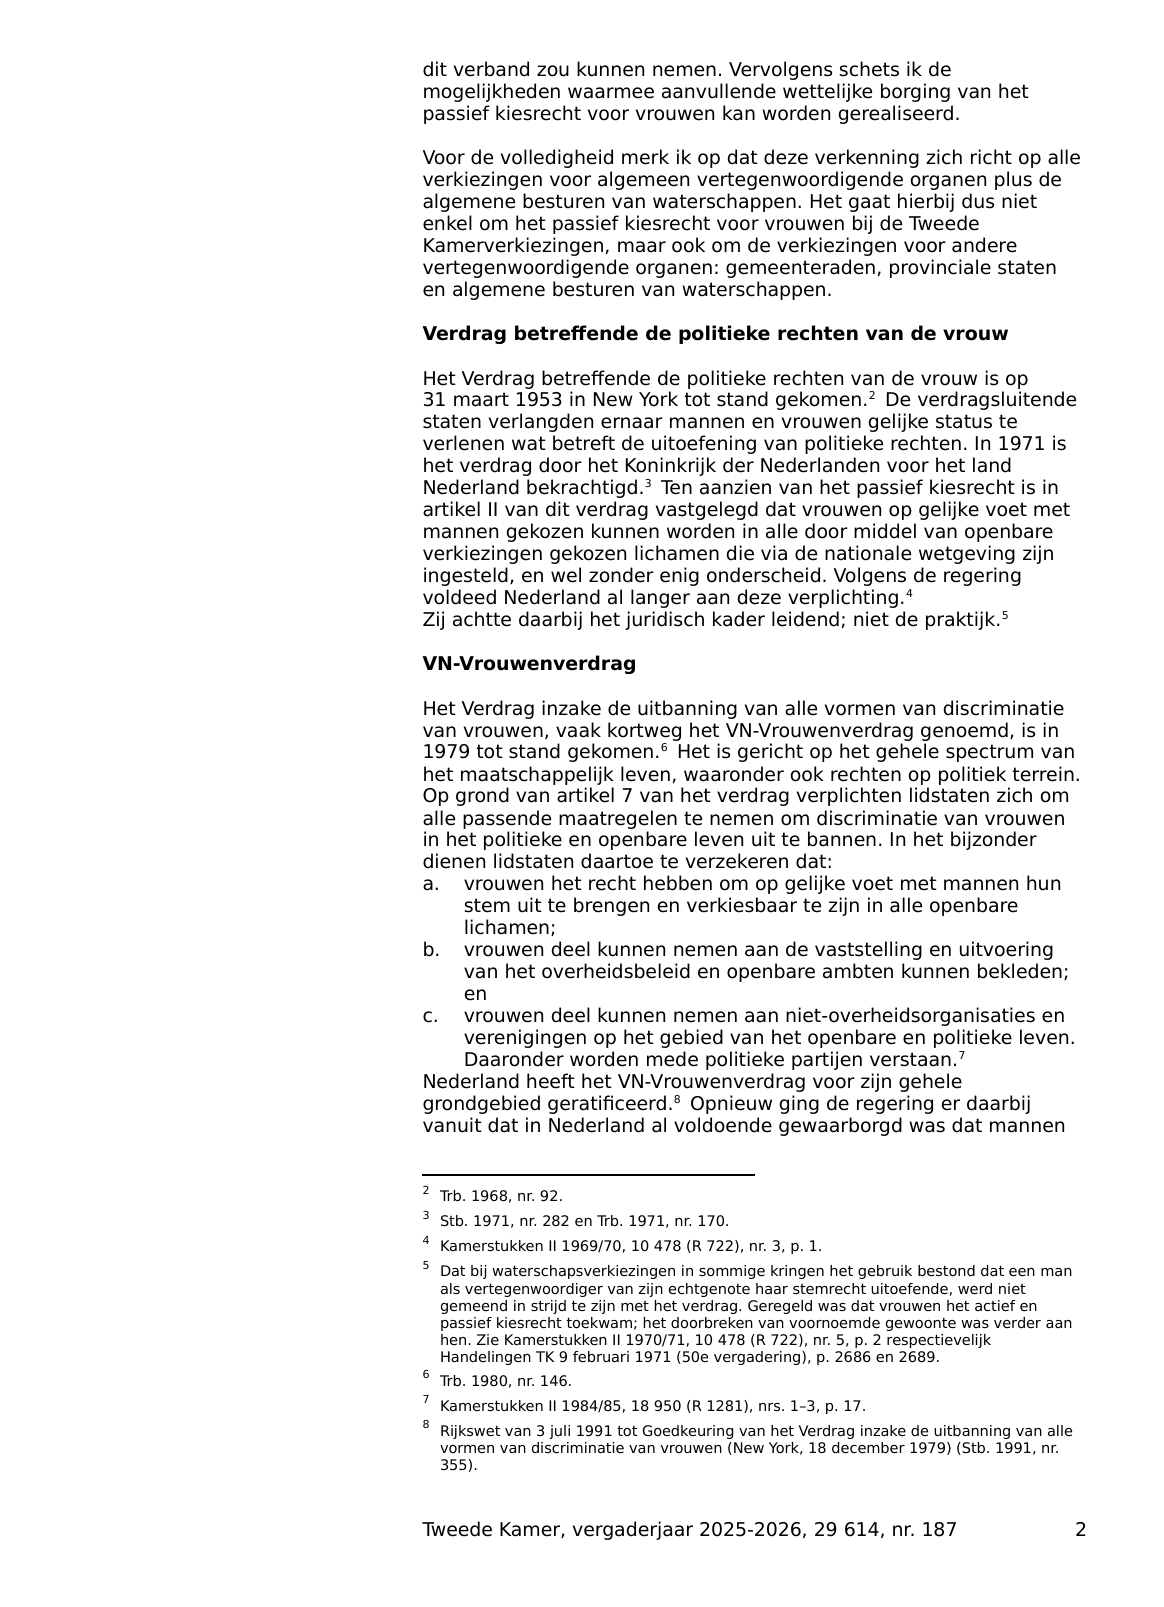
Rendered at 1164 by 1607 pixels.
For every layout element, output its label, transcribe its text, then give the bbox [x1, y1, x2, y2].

text Nederland heeft het VN-Vrouwenverdrag voor zijn gehele grondgebied geratificeerd. Opnieuw ging de regering er daarbij vanuit dat in Nederland al voldoende gewaarborgd was dat mannen [422, 1071, 1087, 1137]
text a. vrouwen het recht hebben om op gelijke voet met mannen hun stem uit te brengen en verkiesbaar te zijn in alle openbare lichamen; [422, 873, 1087, 939]
text dit verband zou kunnen nemen. Vervolgens schets ik de mogelijkheden waarmee aanvullende wettelijke borging van het passief kiesrecht voor vrouwen kan worden gerealiseerd. [422, 59, 1087, 125]
text Kamerstukken II 1969/70, 10 478 (R 722), nr. 3, p. 1. [422, 1234, 1087, 1256]
subtitle VN-Vrouwenverdrag [422, 653, 1087, 675]
text Zij achtte daarbij het juridisch kader leidend; niet de praktijk. [422, 609, 1087, 631]
text Het Verdrag betreffende de politieke rechten van de vrouw is op 31 maart 1953 in New York tot stand gekomen. De verdragsluitende staten verlangden ernaar mannen en vrouwen gelijke status te verlenen wat betreft de uitoefening van politieke rechten. In 1971 is het verdrag door het Koninkrijk der Nederlanden voor het land Nederland bekrachtigd. Ten aanzien van het passief kiesrecht is in artikel II van dit verdrag vastgelegd dat vrouwen op gelijke voet met mannen gekozen kunnen worden in alle door middel van openbare verkiezingen gekozen lichamen die via de nationale wetgeving zijn ingesteld, en wel zonder enig onderscheid. Volgens de regering voldeed Nederland al langer aan deze verplichting. [422, 367, 1087, 609]
text Rijkswet van 3 juli 1991 tot Goedkeuring van het Verdrag inzake de uitbanning van alle vormen van discriminatie van vrouwen (New York, 18 december 1979) (Stb. 1991, nr. 355). [422, 1418, 1087, 1474]
subtitle Verdrag betreffende de politieke rechten van de vrouw [422, 323, 1087, 345]
text Kamerstukken II 1984/85, 18 950 (R 1281), nrs. 1–3, p. 17. [422, 1393, 1087, 1416]
text Voor de volledigheid merk ik op dat deze verkenning zich richt op alle verkiezingen voor algemeen vertegenwoordigende organen plus de algemene besturen van waterschappen. Het gaat hierbij dus niet enkel om het passief kiesrecht voor vrouwen bij de Tweede Kamerverkiezingen, maar ook om de verkiezingen voor andere vertegenwoordigende organen: gemeenteraden, provinciale staten en algemene besturen van waterschappen. [422, 147, 1087, 301]
text Trb. 1980, nr. 146. [422, 1368, 1087, 1391]
text Het Verdrag inzake de uitbanning van alle vormen van discriminatie van vrouwen, vaak kortweg het VN-Vrouwenverdrag genoemd, is in 1979 tot stand gekomen. Het is gericht op het gehele spectrum van het maatschappelijk leven, waaronder ook rechten op politiek terrein. Op grond van artikel 7 van het verdrag verplichten lidstaten zich om alle passende maatregelen te nemen om discriminatie van vrouwen in het politieke en openbare leven uit te bannen. In het bijzonder dienen lidstaten daartoe te verzekeren dat: [422, 697, 1087, 873]
text b. vrouwen deel kunnen nemen aan de vaststelling en uitvoering van het overheidsbeleid en openbare ambten kunnen bekleden; en [422, 939, 1087, 1005]
text Dat bij waterschapsverkiezingen in sommige kringen het gebruik bestond dat een man als vertegenwoordiger van zijn echtgenote haar stemrecht uitoefende, werd niet gemeend in strijd te zijn met het verdrag. Geregeld was dat vrouwen het actief en passief kiesrecht toekwam; het doorbreken van voornoemde gewoonte was verder aan hen. Zie Kamerstukken II 1970/71, 10 478 (R 722), nr. 5, p. 2 respectievelijk Handelingen TK 9 februari 1971 (50e vergadering), p. 2686 en 2689. [422, 1259, 1087, 1366]
text Trb. 1968, nr. 92. [422, 1184, 1087, 1206]
text c. vrouwen deel kunnen nemen aan niet-overheidsorganisaties en verenigingen op het gebied van het openbare en politieke leven. Daaronder worden mede politieke partijen verstaan. [422, 1005, 1087, 1071]
text Stb. 1971, nr. 282 en Trb. 1971, nr. 170. [422, 1209, 1087, 1231]
